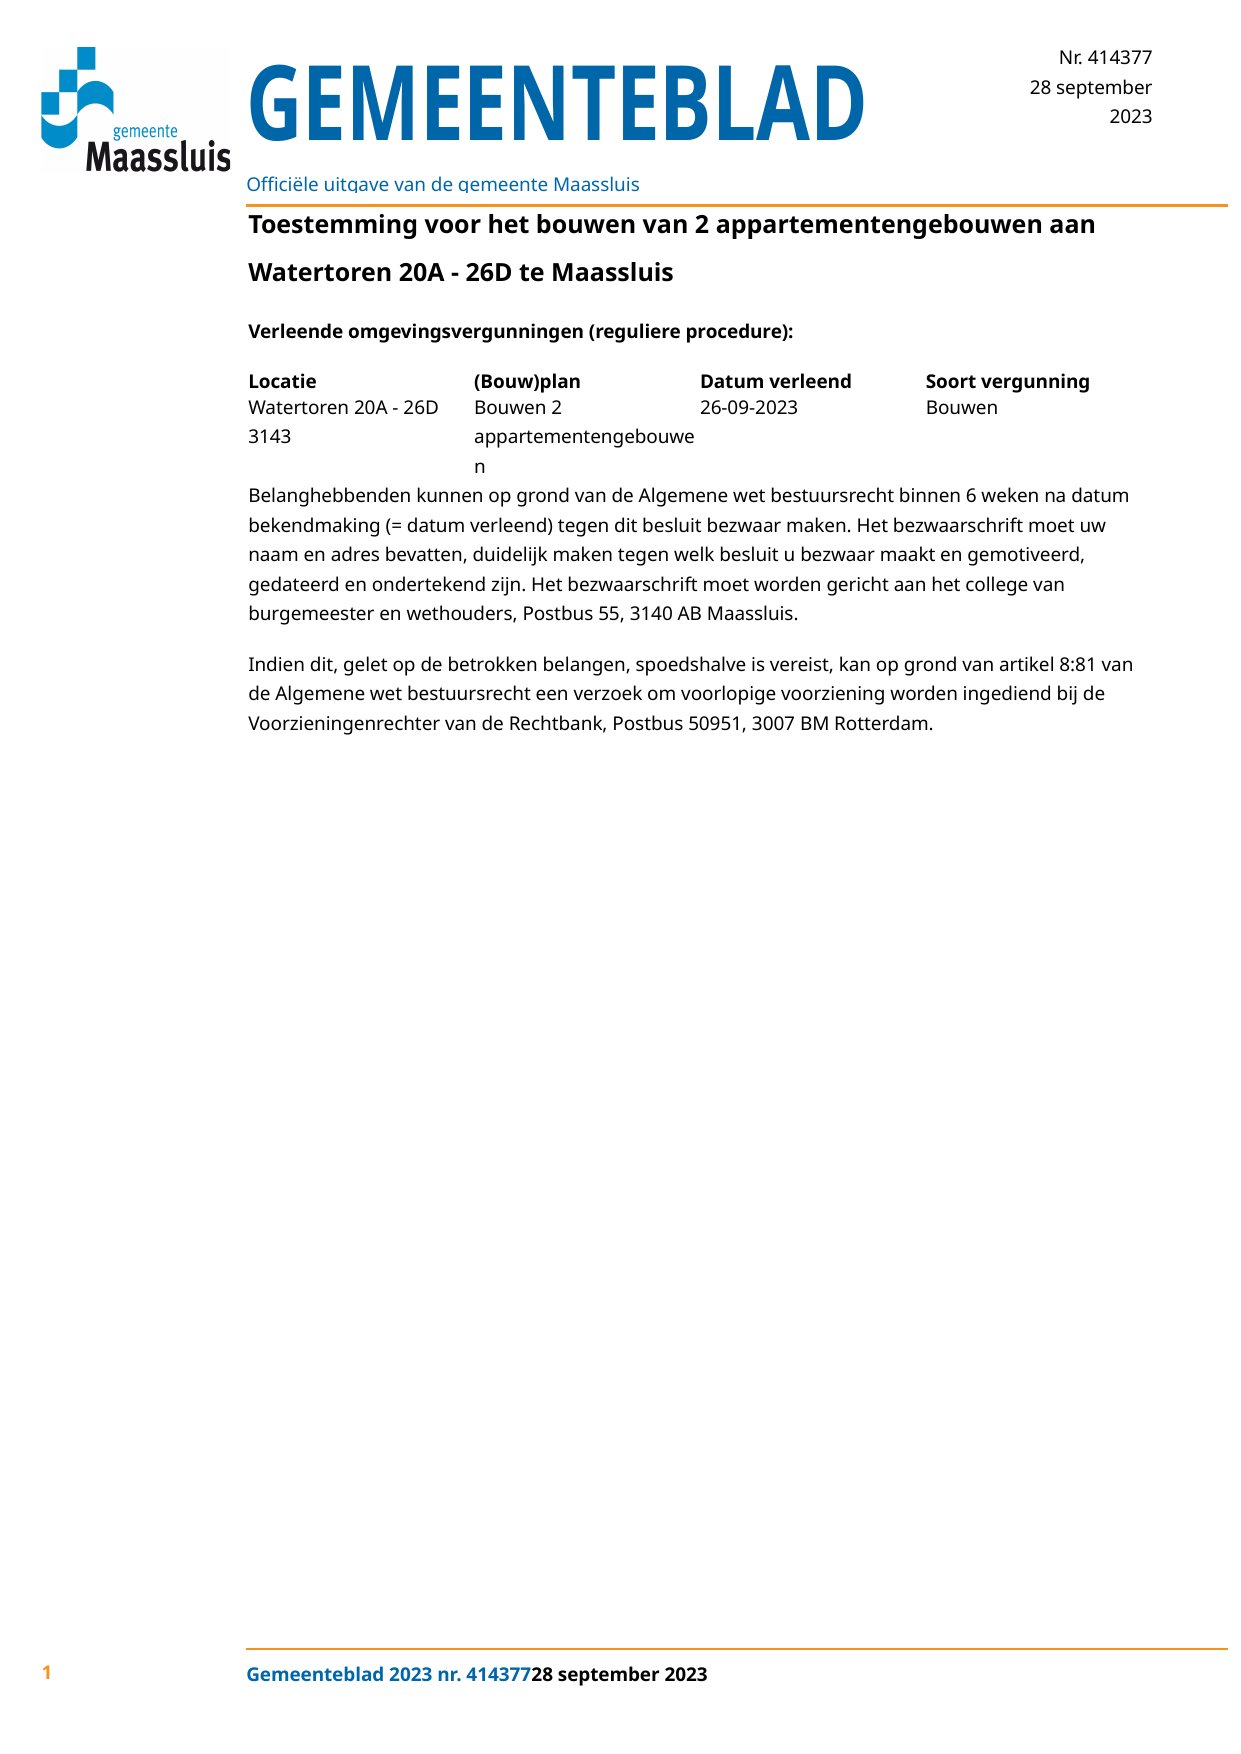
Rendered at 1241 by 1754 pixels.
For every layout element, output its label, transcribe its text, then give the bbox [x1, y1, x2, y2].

table_cell Bouwen 2 appartementengebouwen [474, 394, 700, 479]
table_cell 26-09-2023 [700, 394, 926, 479]
picture [41, 47, 77, 92]
table_cell Watertoren 20A - 26D 3143 [248, 394, 474, 479]
table_header Datum verleend [700, 369, 926, 394]
picture [41, 47, 231, 172]
table_header Soort vergunning [926, 369, 1152, 394]
text Toestemming voor het bouwen van 2 appartementengebouwen aan Watertoren 20A - 26D te Maassluis [248, 207, 1152, 288]
table_header (Bouw)plan [474, 369, 700, 394]
text Indien dit, gelet op de betrokken belangen, spoedshalve is vereist, kan op grond van artikel 8:81 van de Algemene wet bestuursrecht een verzoek om voorlopige voorziening worden ingediend bij de Voorzieningenrechter van de Rechtbank, Postbus 50951, 3007 BM Rotterdam. [248, 651, 1152, 736]
text Belanghebbenden kunnen op grond van de Algemene wet bestuursrecht binnen 6 weken na datum bekendmaking (= datum verleend) tegen dit besluit bezwaar maken. Het bezwaarschrift moet uw naam en adres bevatten, duidelijk maken tegen welk besluit u bezwaar maakt en gemotiveerd, gedateerd en ondertekend zijn. Het bezwaarschrift moet worden gericht aan het college van burgemeester en wethouders, Postbus 55, 3140 AB Maassluis. [248, 482, 1152, 626]
table_cell Bouwen [926, 394, 1152, 479]
table_header Locatie [248, 369, 474, 394]
text Verleende omgevingsvergunningen (reguliere procedure): [248, 318, 1152, 344]
